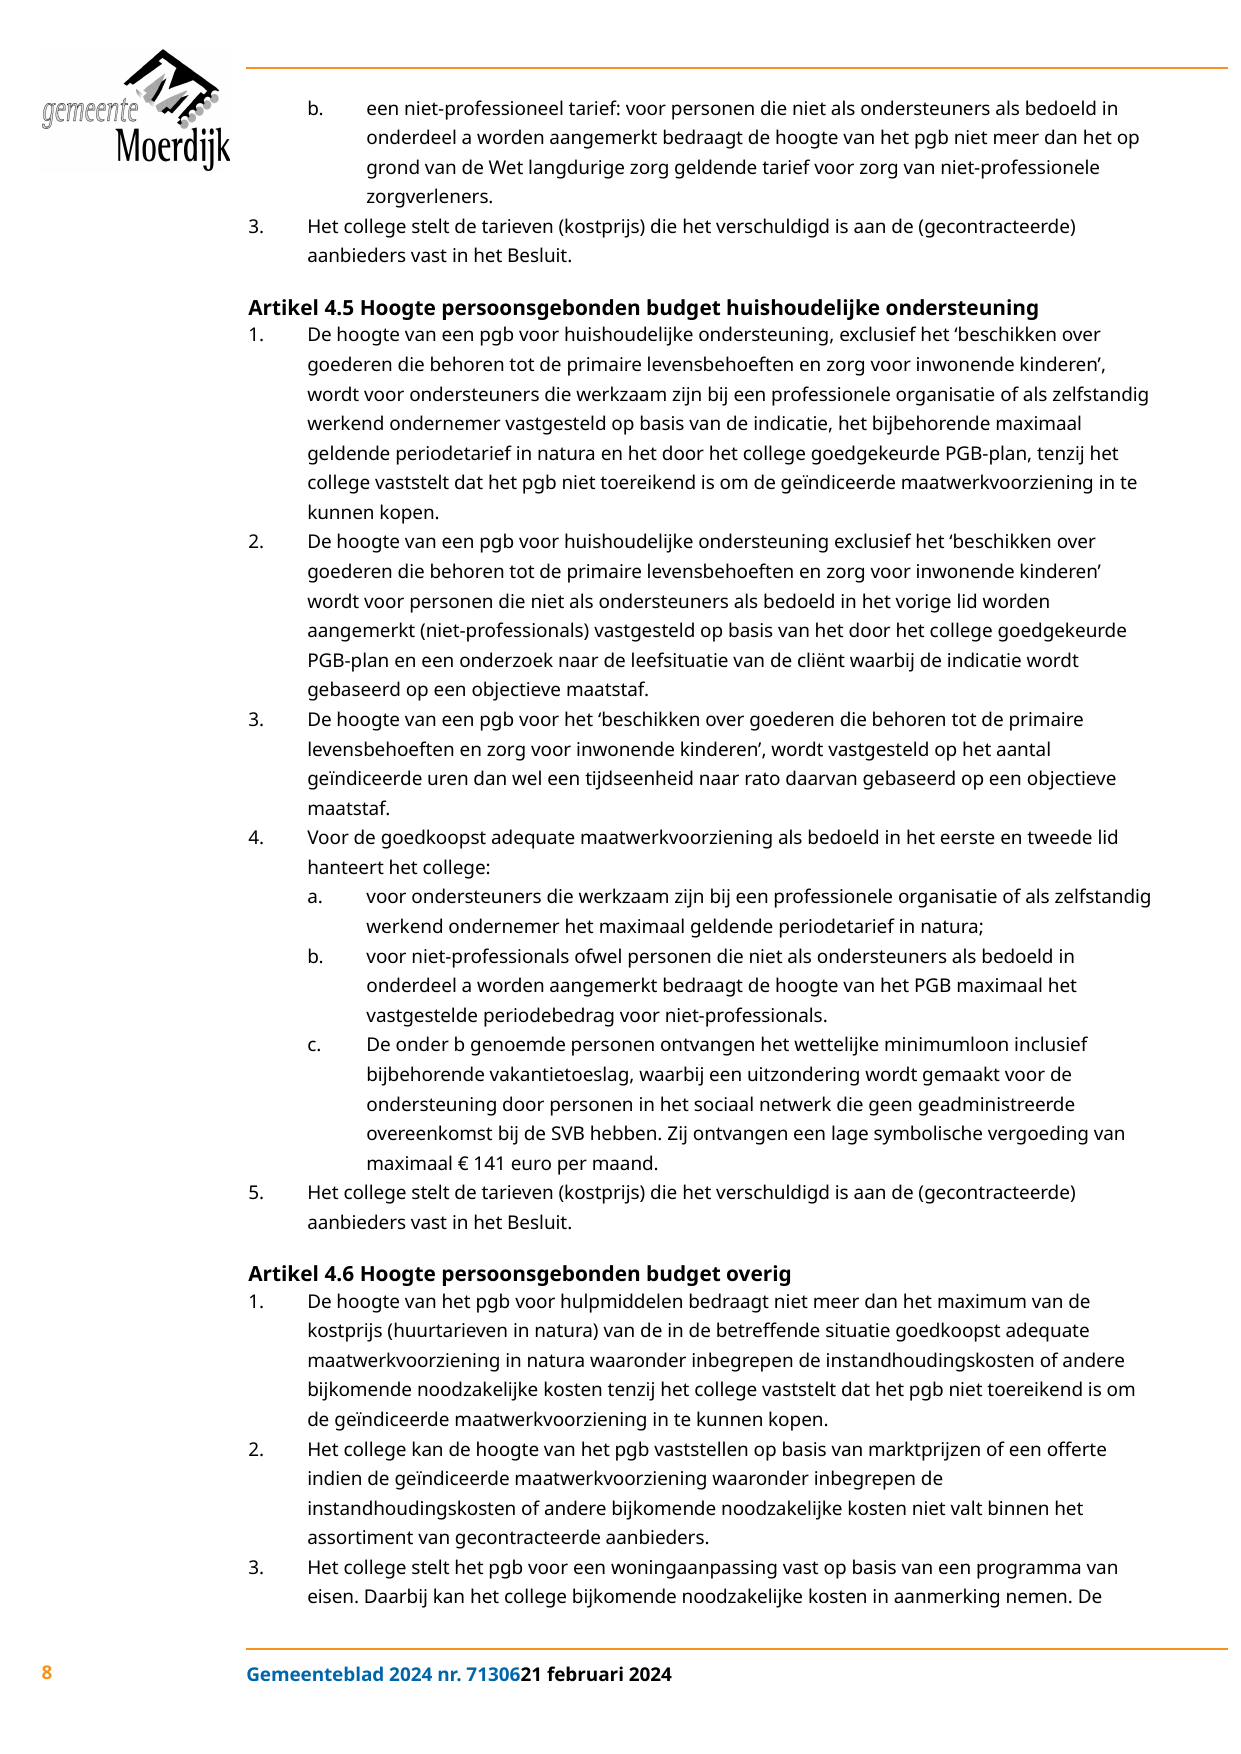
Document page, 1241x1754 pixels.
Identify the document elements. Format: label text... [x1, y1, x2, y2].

list Het college stelt de tarieven (kostprijs) die het verschuldigd is aan de (gecontracteerde) aanbieders vast in het Besluit. [248, 1179, 1152, 1235]
list een niet-professioneel tarief: voor personen die niet als ondersteuners als bedoeld in onderdeel a worden aangemerkt bedraagt de hoogte van het pgb niet meer dan het op grond van de Wet langdurige zorg geldende tarief voor zorg van niet-professionele zorgverleners. [307, 95, 1152, 209]
text Artikel 4.6 Hoogte persoonsgebonden budget overig [248, 1259, 1152, 1288]
list Voor de goedkoopst adequate maatwerkvoorziening als bedoeld in het eerste en tweede lid hanteert het college: [248, 824, 1152, 880]
list De hoogte van het pgb voor hulpmiddelen bedraagt niet meer dan het maximum van de kostprijs (huurtarieven in natura) van de in de betreffende situatie goedkoopst adequate maatwerkvoorziening in natura waaronder inbegrepen de instandhoudingskosten of andere bijkomende noodzakelijke kosten tenzij het college vaststelt dat het pgb niet toereikend is om de geïndiceerde maatwerkvoorziening in te kunnen kopen. [248, 1288, 1152, 1432]
text Artikel 4.5 Hoogte persoonsgebonden budget huishoudelijke ondersteuning [248, 293, 1152, 322]
list Het college kan de hoogte van het pgb vaststellen op basis van marktprijzen of een offerte indien de geïndiceerde maatwerkvoorziening waaronder inbegrepen de instandhoudingskosten of andere bijkomende noodzakelijke kosten niet valt binnen het assortiment van gecontracteerde aanbieders. [248, 1436, 1152, 1550]
list De hoogte van een pgb voor huishoudelijke ondersteuning, exclusief het ‘beschikken over goederen die behoren tot de primaire levensbehoeften en zorg voor inwonende kinderen’, wordt voor ondersteuners die werkzaam zijn bij een professionele organisatie of als zelfstandig werkend ondernemer vastgesteld op basis van de indicatie, het bijbehorende maximaal geldende periodetarief in natura en het door het college goedgekeurde PGB-plan, tenzij het college vaststelt dat het pgb niet toereikend is om de geïndiceerde maatwerkvoorziening in te kunnen kopen. [248, 322, 1152, 525]
list De hoogte van een pgb voor het ‘beschikken over goederen die behoren tot de primaire levensbehoeften en zorg voor inwonende kinderen’, wordt vastgesteld op het aantal geïndiceerde uren dan wel een tijdseenheid naar rato daarvan gebaseerd op een objectieve maatstaf. [248, 706, 1152, 821]
list Het college stelt het pgb voor een woningaanpassing vast op basis van een programma van eisen. Daarbij kan het college bijkomende noodzakelijke kosten in aanmerking nemen. De [248, 1554, 1152, 1609]
list Het college stelt de tarieven (kostprijs) die het verschuldigd is aan de (gecontracteerde) aanbieders vast in het Besluit. [248, 213, 1152, 268]
list De onder b genoemde personen ontvangen het wettelijke minimumloon inclusief bijbehorende vakantietoeslag, waarbij een uitzondering wordt gemaakt voor de ondersteuning door personen in het sociaal netwerk die geen geadministreerde overeenkomst bij de SVB hebben. Zij ontvangen een lage symbolische vergoeding van maximaal € 141 euro per maand. [307, 1032, 1152, 1176]
list De hoogte van een pgb voor huishoudelijke ondersteuning exclusief het ‘beschikken over goederen die behoren tot de primaire levensbehoeften en zorg voor inwonende kinderen’ wordt voor personen die niet als ondersteuners als bedoeld in het vorige lid worden aangemerkt (niet-professionals) vastgesteld op basis van het door het college goedgekeurde PGB-plan en een onderzoek naar de leefsituatie van de cliënt waarbij de indicatie wordt gebaseerd op een objectieve maatstaf. [248, 529, 1152, 702]
list voor niet-professionals ofwel personen die niet als ondersteuners als bedoeld in onderdeel a worden aangemerkt bedraagt de hoogte van het PGB maximaal het vastgestelde periodebedrag voor niet-professionals. [307, 943, 1152, 1028]
list voor ondersteuners die werkzaam zijn bij een professionele organisatie of als zelfstandig werkend ondernemer het maximaal geldende periodetarief in natura; [307, 884, 1152, 939]
picture [41, 47, 231, 172]
